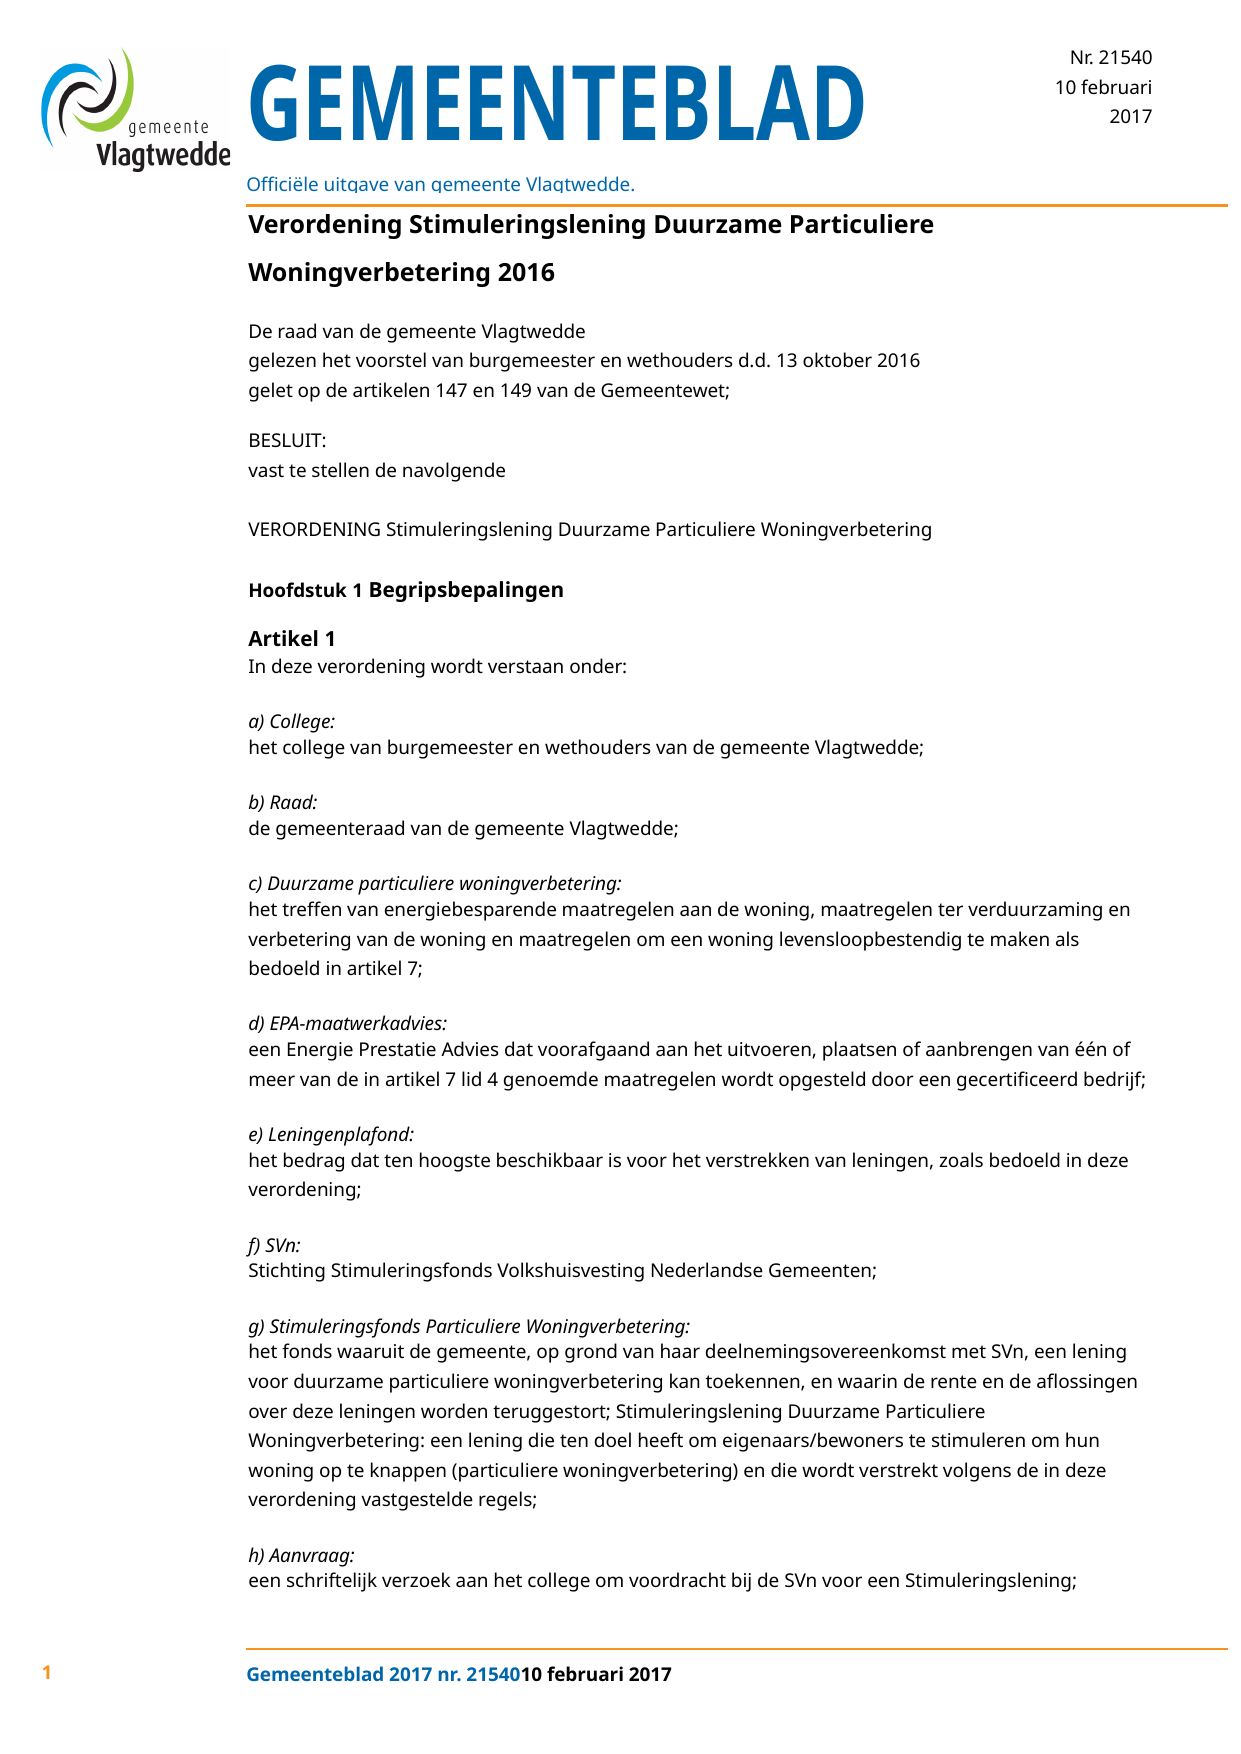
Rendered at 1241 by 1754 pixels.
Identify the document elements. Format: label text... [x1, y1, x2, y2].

text VERORDENING Stimuleringslening Duurzame Particuliere Woningverbetering [248, 516, 1152, 542]
text het bedrag dat ten hoogste beschikbaar is voor het verstrekken van leningen, zoals bedoeld in deze verordening; [248, 1147, 1152, 1202]
text gelezen het voorstel van burgemeester en wethouders d.d. 13 oktober 2016 [248, 347, 1152, 373]
text een schriftelijk verzoek aan het college om voordracht bij de SVn voor een Stimuleringslening; [248, 1568, 1152, 1593]
text Stichting Stimuleringsfonds Volkshuisvesting Nederlandse Gemeenten; [248, 1258, 1152, 1283]
text a) College: [248, 708, 1152, 734]
text het college van burgemeester en wethouders van de gemeente Vlagtwedde; [248, 734, 1152, 760]
text f) SVn: [248, 1232, 1152, 1258]
text De raad van de gemeente Vlagtwedde [248, 318, 1152, 344]
text d) EPA-maatwerkadvies: [248, 1011, 1152, 1036]
text h) Aanvraag: [248, 1542, 1152, 1568]
text g) Stimuleringsfonds Particuliere Woningverbetering: [248, 1313, 1152, 1339]
text vast te stellen de navolgende [248, 457, 1152, 483]
text Hoofdstuk 1 Begripsbepalingen [248, 575, 1152, 604]
text een Energie Prestatie Advies dat voorafgaand aan het uitvoeren, plaatsen of aanbrengen van één of meer van de in artikel 7 lid 4 genoemde maatregelen wordt opgesteld door een gecertificeerd bedrijf; [248, 1036, 1152, 1092]
text Artikel 1 [248, 624, 1152, 653]
text Verordening Stimuleringslening Duurzame Particuliere Woningverbetering 2016 [248, 207, 1152, 288]
picture [41, 47, 231, 172]
text het fonds waaruit de gemeente, op grond van haar deelnemingsovereenkomst met SVn, een lening voor duurzame particuliere woningverbetering kan toekennen, en waarin de rente en de aflossingen over deze leningen worden teruggestort; Stimuleringslening Duurzame Particuliere Woningverbetering: een lening die ten doel heeft om eigenaars/bewoners te stimuleren om hun woning op te knappen (particuliere woningverbetering) en die wordt verstrekt volgens de in deze verordening vastgestelde regels; [248, 1339, 1152, 1512]
text e) Leningenplafond: [248, 1121, 1152, 1147]
text b) Raad: [248, 789, 1152, 815]
text c) Duurzame particuliere woningverbetering: [248, 870, 1152, 896]
text BESLUIT: [248, 427, 1152, 453]
text gelet op de artikelen 147 en 149 van de Gemeentewet; [248, 377, 1152, 403]
text de gemeenteraad van de gemeente Vlagtwedde; [248, 815, 1152, 841]
text In deze verordening wordt verstaan onder: [248, 653, 1152, 679]
text het treffen van energiebesparende maatregelen aan de woning, maatregelen ter verduurzaming en verbetering van de woning en maatregelen om een woning levensloopbestendig te maken als bedoeld in artikel 7; [248, 896, 1152, 981]
